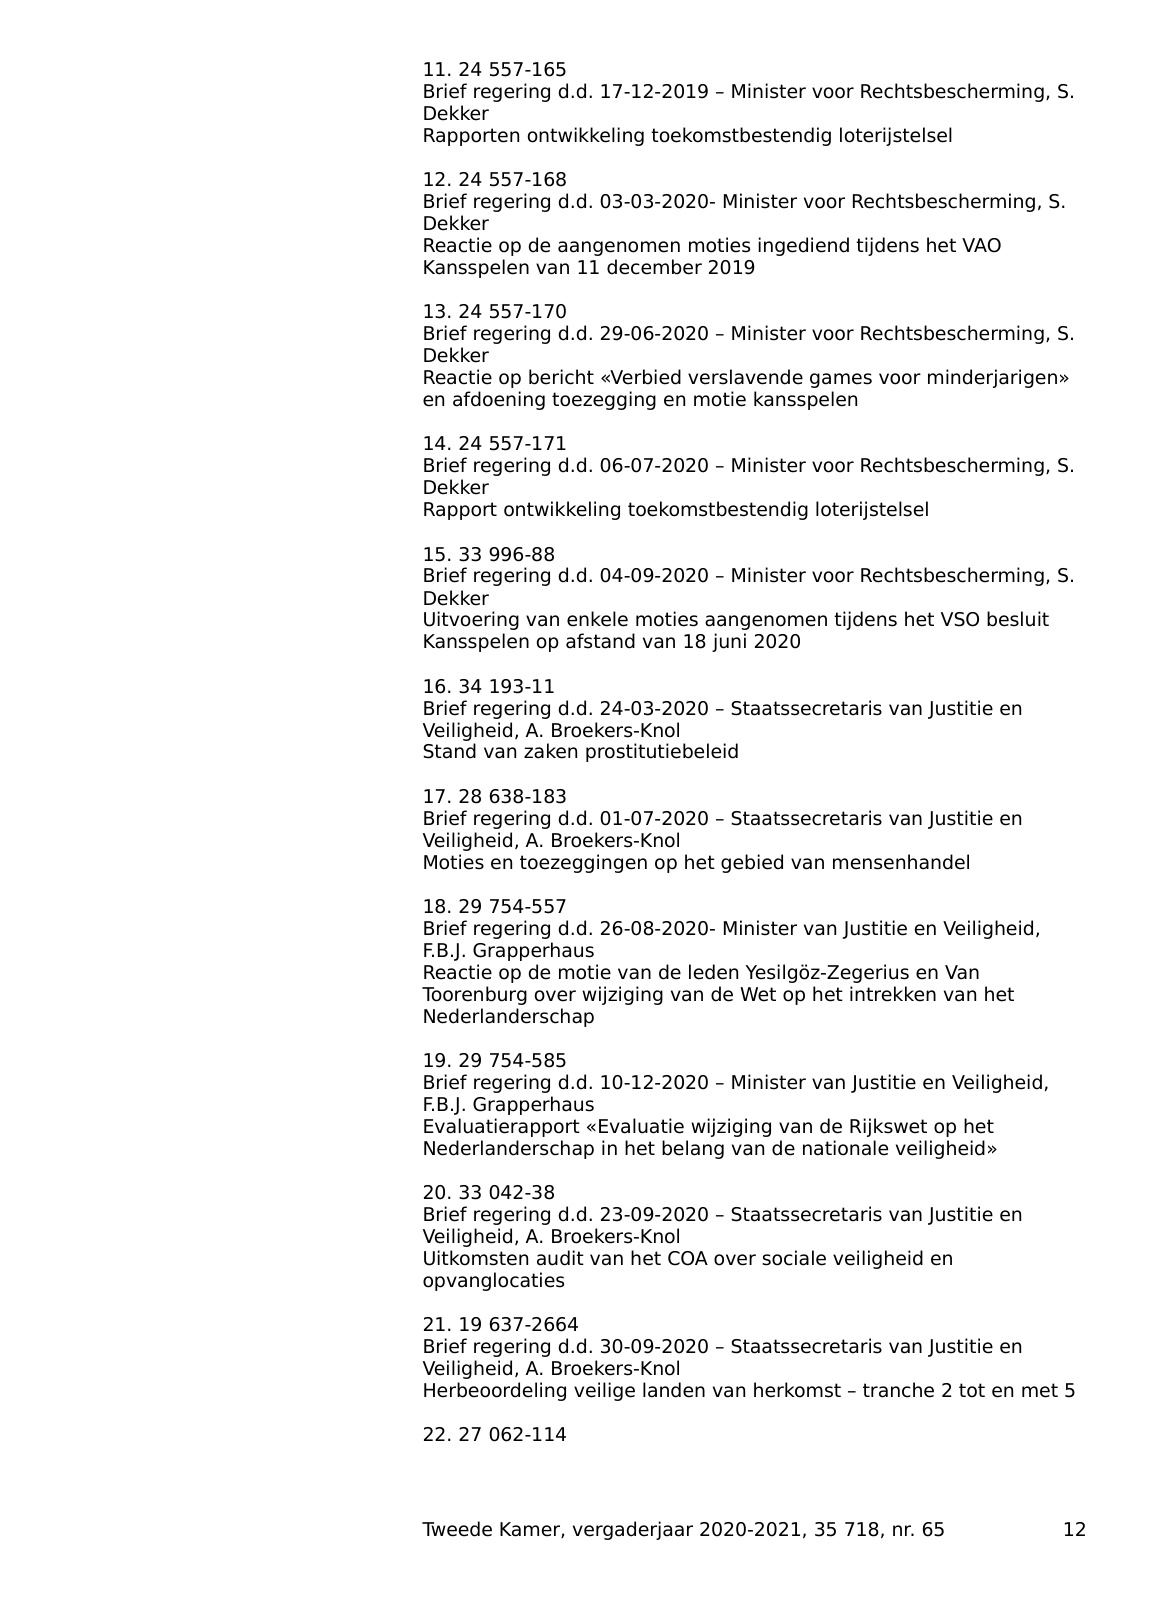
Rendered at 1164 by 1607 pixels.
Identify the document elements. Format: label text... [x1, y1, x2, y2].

text Rapporten ontwikkeling toekomstbestendig loterijstelsel [422, 125, 1087, 147]
text 14. 24 557-171 [422, 433, 1087, 455]
text Reactie op bericht «Verbied verslavende games voor minderjarigen» en afdoening toezegging en motie kansspelen [422, 367, 1087, 411]
text Brief regering d.d. 30-09-2020 – Staatssecretaris van Justitie en Veiligheid, A. Broekers-Knol [422, 1336, 1087, 1380]
text Evaluatierapport «Evaluatie wijziging van de Rijkswet op het Nederlanderschap in het belang van de nationale veiligheid» [422, 1116, 1087, 1160]
text 22. 27 062-114 [422, 1424, 1087, 1446]
text 12. 24 557-168 [422, 169, 1087, 191]
text Brief regering d.d. 10-12-2020 – Minister van Justitie en Veiligheid, F.B.J. Grapperhaus [422, 1072, 1087, 1116]
text 16. 34 193-11 [422, 676, 1087, 697]
text Moties en toezeggingen op het gebied van mensenhandel [422, 852, 1087, 873]
text Brief regering d.d. 26-08-2020- Minister van Justitie en Veiligheid, F.B.J. Grapperhaus [422, 918, 1087, 962]
text Reactie op de motie van de leden Yesilgöz-Zegerius en Van Toorenburg over wijziging van de Wet op het intrekken van het Nederlanderschap [422, 962, 1087, 1028]
text Uitvoering van enkele moties aangenomen tijdens het VSO besluit Kansspelen op afstand van 18 juni 2020 [422, 609, 1087, 653]
text Rapport ontwikkeling toekomstbestendig loterijstelsel [422, 499, 1087, 521]
text 18. 29 754-557 [422, 896, 1087, 918]
text 20. 33 042-38 [422, 1182, 1087, 1204]
text Brief regering d.d. 01-07-2020 – Staatssecretaris van Justitie en Veiligheid, A. Broekers-Knol [422, 808, 1087, 852]
text Brief regering d.d. 17-12-2019 – Minister voor Rechtsbescherming, S. Dekker [422, 81, 1087, 125]
text 15. 33 996-88 [422, 543, 1087, 565]
text Brief regering d.d. 06-07-2020 – Minister voor Rechtsbescherming, S. Dekker [422, 455, 1087, 499]
text Brief regering d.d. 23-09-2020 – Staatssecretaris van Justitie en Veiligheid, A. Broekers-Knol [422, 1204, 1087, 1248]
text 21. 19 637-2664 [422, 1314, 1087, 1336]
text 13. 24 557-170 [422, 301, 1087, 323]
text 19. 29 754-585 [422, 1050, 1087, 1072]
text Brief regering d.d. 24-03-2020 – Staatssecretaris van Justitie en Veiligheid, A. Broekers-Knol [422, 697, 1087, 741]
text Uitkomsten audit van het COA over sociale veiligheid en opvanglocaties [422, 1248, 1087, 1292]
text Herbeoordeling veilige landen van herkomst – tranche 2 tot en met 5 [422, 1380, 1087, 1402]
text Brief regering d.d. 29-06-2020 – Minister voor Rechtsbescherming, S. Dekker [422, 323, 1087, 367]
text Reactie op de aangenomen moties ingediend tijdens het VAO Kansspelen van 11 december 2019 [422, 235, 1087, 279]
text Brief regering d.d. 03-03-2020- Minister voor Rechtsbescherming, S. Dekker [422, 191, 1087, 235]
text Stand van zaken prostitutiebeleid [422, 741, 1087, 763]
text 17. 28 638-183 [422, 786, 1087, 808]
text Brief regering d.d. 04-09-2020 – Minister voor Rechtsbescherming, S. Dekker [422, 565, 1087, 609]
text 11. 24 557-165 [422, 59, 1087, 81]
